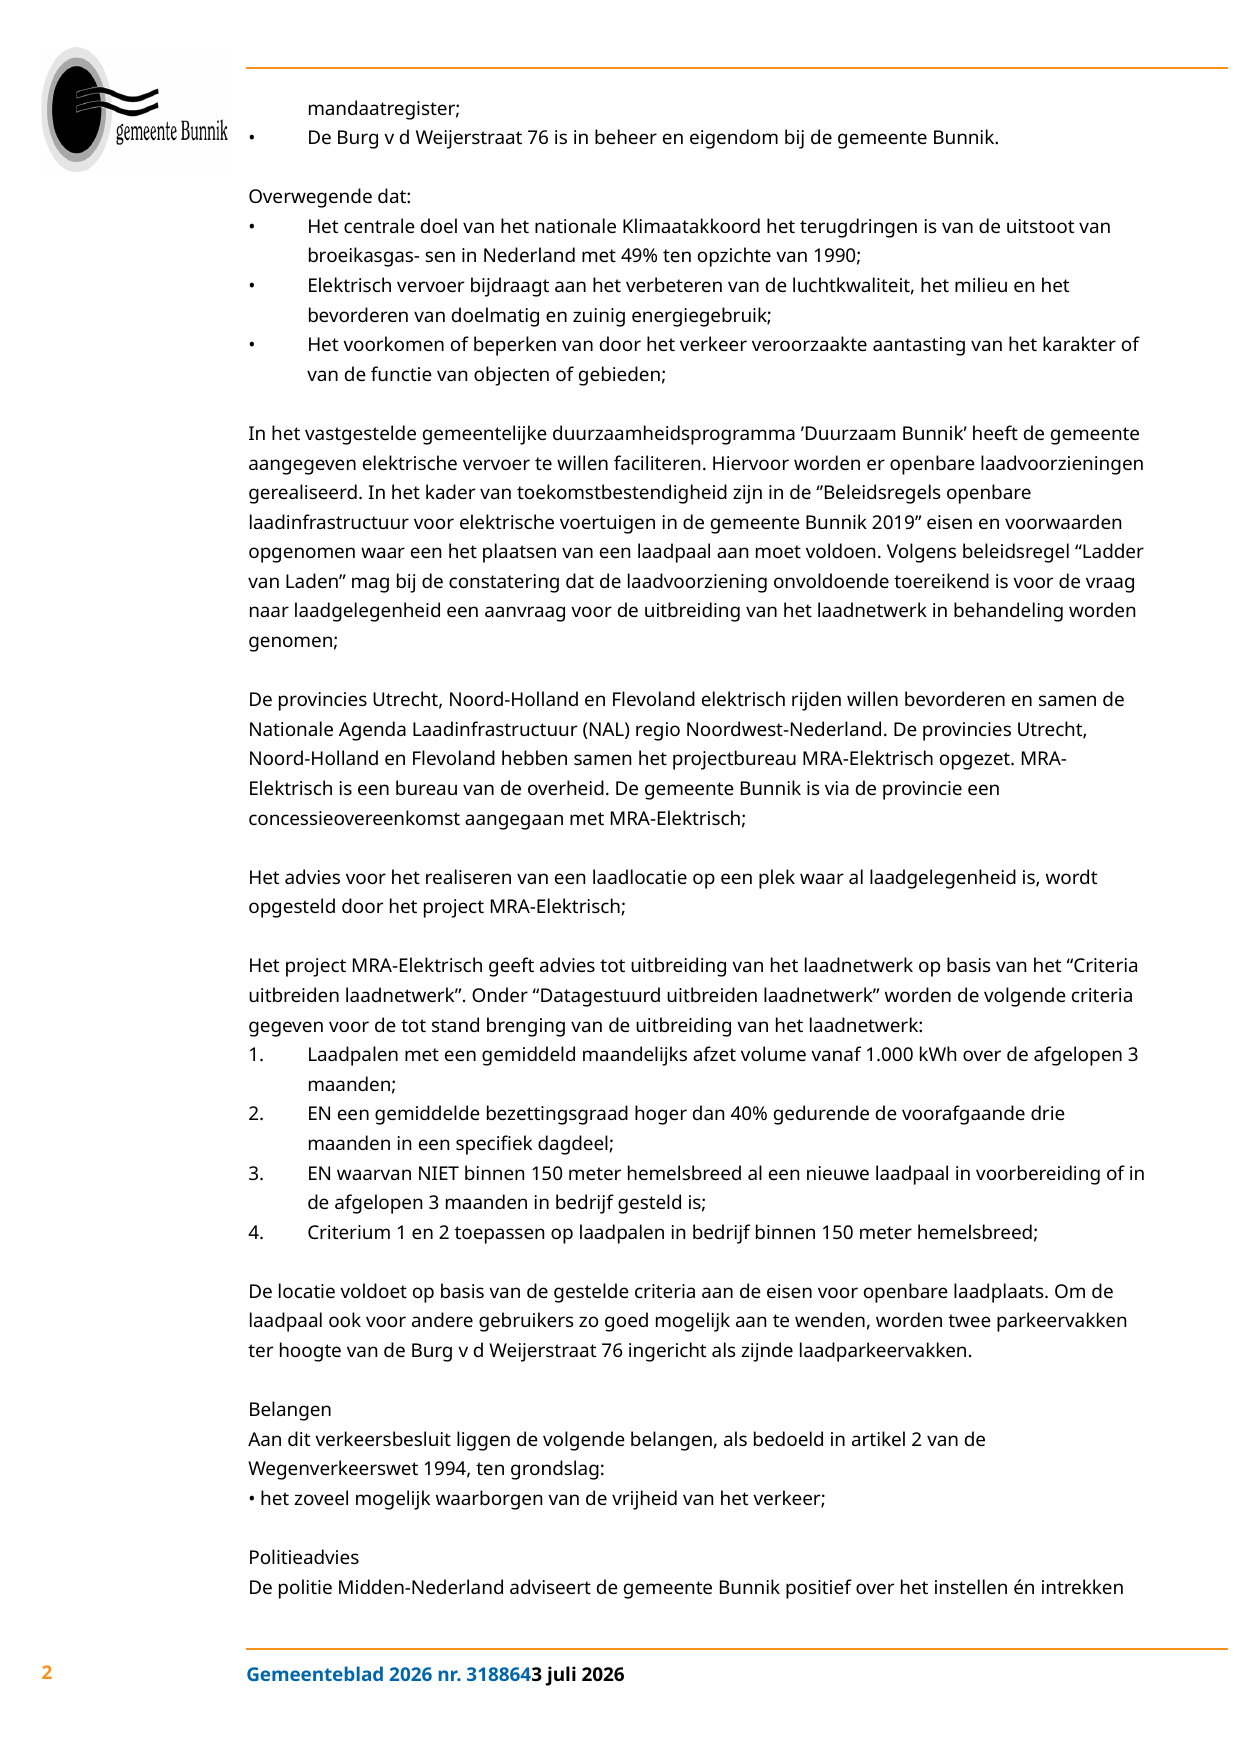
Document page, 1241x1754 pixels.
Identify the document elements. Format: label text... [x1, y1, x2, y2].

text In het vastgestelde gemeentelijke duurzaamheidsprogramma ’Duurzaam Bunnik’ heeft de gemeente aangegeven elektrische vervoer te willen faciliteren. Hiervoor worden er openbare laadvoorzieningen gerealiseerd. In het kader van toekomstbestendigheid zijn in de ‘’Beleidsregels openbare laadinfrastructuur voor elektrische voertuigen in de gemeente Bunnik 2019’’ eisen en voorwaarden opgenomen waar een het plaatsen van een laadpaal aan moet voldoen. Volgens beleidsregel “Ladder van Laden” mag bij de constatering dat de laadvoorziening onvoldoende toereikend is voor de vraag naar laadgelegenheid een aanvraag voor de uitbreiding van het laadnetwerk in behandeling worden genomen; [248, 420, 1152, 653]
text Het advies voor het realiseren van een laadlocatie op een plek waar al laadgelegenheid is, wordt opgesteld door het project MRA-Elektrisch; [248, 864, 1152, 919]
text Politieadvies [248, 1544, 1152, 1570]
list Het centrale doel van het nationale Klimaatakkoord het terugdringen is van de uitstoot van broeikasgas- sen in Nederland met 49% ten opzichte van 1990; [248, 213, 1152, 268]
list EN waarvan NIET binnen 150 meter hemelsbreed al een nieuwe laadpaal in voorbereiding of in de afgelopen 3 maanden in bedrijf gesteld is; [248, 1160, 1152, 1215]
text • het zoveel mogelijk waarborgen van de vrijheid van het verkeer; [248, 1485, 1152, 1511]
text Het project MRA-Elektrisch geeft advies tot uitbreiding van het laadnetwerk op basis van het “Criteria uitbreiden laadnetwerk”. Onder “Datagestuurd uitbreiden laadnetwerk” worden de volgende criteria gegeven voor de tot stand brenging van de uitbreiding van het laadnetwerk: [248, 953, 1152, 1038]
picture [41, 47, 231, 172]
list mandaatregister; [248, 95, 1152, 121]
text Aan dit verkeersbesluit liggen de volgende belangen, als bedoeld in artikel 2 van de Wegenverkeerswet 1994, ten grondslag: [248, 1426, 1152, 1481]
text De locatie voldoet op basis van de gestelde criteria aan de eisen voor openbare laadplaats. Om de laadpaal ook voor andere gebruikers zo goed mogelijk aan te wenden, worden twee parkeervakken ter hoogte van de Burg v d Weijerstraat 76 ingericht als zijnde laadparkeervakken. [248, 1278, 1152, 1363]
list Criterium 1 en 2 toepassen op laadpalen in bedrijf binnen 150 meter hemelsbreed; [248, 1219, 1152, 1245]
list Het voorkomen of beperken van door het verkeer veroorzaakte aantasting van het karakter of van de functie van objecten of gebieden; [248, 331, 1152, 387]
list Laadpalen met een gemiddeld maandelijks afzet volume vanaf 1.000 kWh over de afgelopen 3 maanden; [248, 1041, 1152, 1097]
text De provincies Utrecht, Noord-Holland en Flevoland elektrisch rijden willen bevorderen en samen de Nationale Agenda Laadinfrastructuur (NAL) regio Noordwest-Nederland. De provincies Utrecht, Noord-Holland en Flevoland hebben samen het projectbureau MRA-Elektrisch opgezet. MRA-Elektrisch is een bureau van de overheid. De gemeente Bunnik is via de provincie een concessieovereenkomst aangegaan met MRA-Elektrisch; [248, 686, 1152, 831]
text De politie Midden-Nederland adviseert de gemeente Bunnik positief over het instellen én intrekken [248, 1574, 1152, 1600]
list EN een gemiddelde bezettingsgraad hoger dan 40% gedurende de voorafgaande drie maanden in een specifiek dagdeel; [248, 1101, 1152, 1156]
list Elektrisch vervoer bijdraagt aan het verbeteren van de luchtkwaliteit, het milieu en het bevorderen van doelmatig en zuinig energiegebruik; [248, 272, 1152, 328]
text Overwegende dat: [248, 183, 1152, 209]
list De Burg v d Weijerstraat 76 is in beheer en eigendom bij de gemeente Bunnik. [248, 124, 1152, 150]
text Belangen [248, 1396, 1152, 1422]
